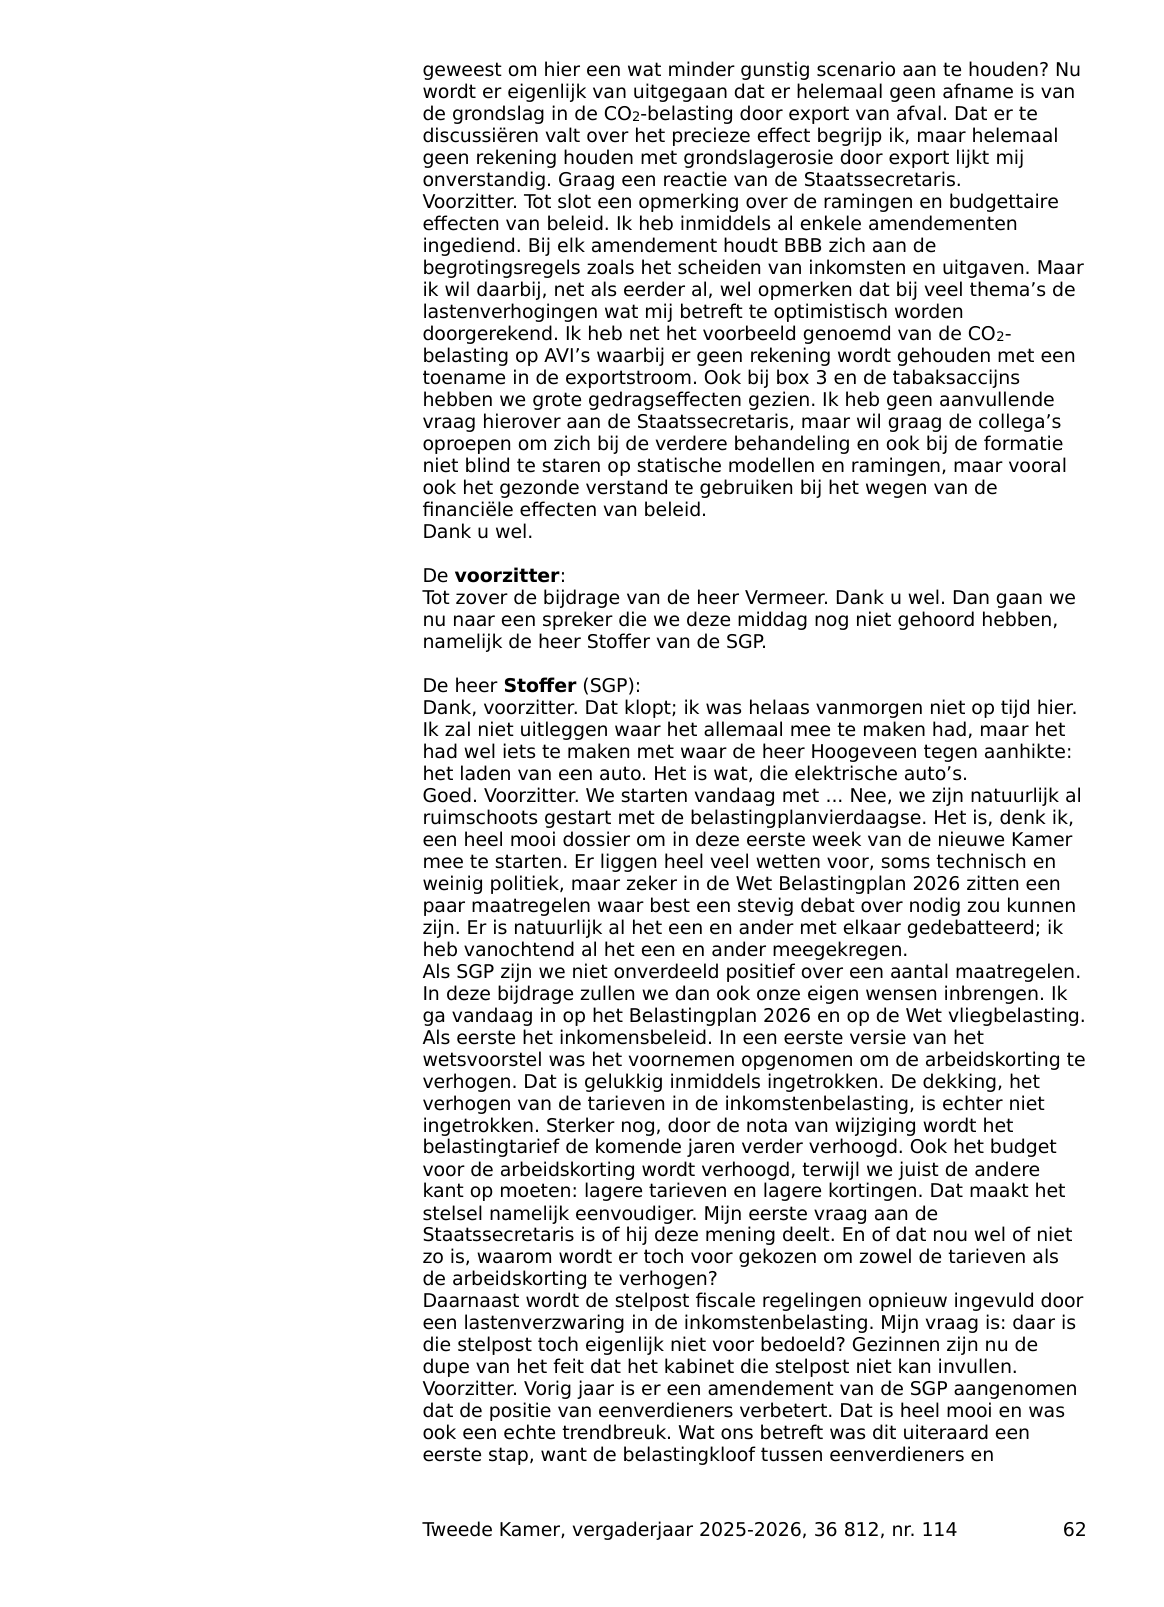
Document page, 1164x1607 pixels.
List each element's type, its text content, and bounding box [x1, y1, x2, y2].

text De heer Stoffer (SGP): [422, 675, 1087, 697]
text Als eerste het inkomensbeleid. In een eerste versie van het wetsvoorstel was het voornemen opgenomen om de arbeidskorting te verhogen. Dat is gelukkig inmiddels ingetrokken. De dekking, het verhogen van de tarieven in de inkomstenbelasting, is echter niet ingetrokken. Sterker nog, door de nota van wijziging wordt het belastingtarief de komende jaren verder verhoogd. Ook het budget voor de arbeidskorting wordt verhoogd, terwijl we juist de andere kant op moeten: lagere tarieven en lagere kortingen. Dat maakt het stelsel namelijk eenvoudiger. Mijn eerste vraag aan de Staatssecretaris is of hij deze mening deelt. En of dat nou wel of niet zo is, waarom wordt er toch voor gekozen om zowel de tarieven als de arbeidskorting te verhogen? [422, 1027, 1087, 1290]
text Tot zover de bijdrage van de heer Vermeer. Dank u wel. Dan gaan we nu naar een spreker die we deze middag nog niet gehoord hebben, namelijk de heer Stoffer van de SGP. [422, 587, 1087, 653]
text Dank u wel. [422, 521, 1087, 543]
text geweest om hier een wat minder gunstig scenario aan te houden? Nu wordt er eigenlijk van uitgegaan dat er helemaal geen afname is van de grondslag in de CO2-belasting door export van afval. Dat er te discussiëren valt over het precieze effect begrijp ik, maar helemaal geen rekening houden met grondslagerosie door export lijkt mij onverstandig. Graag een reactie van de Staatssecretaris. [422, 59, 1087, 191]
text Als SGP zijn we niet onverdeeld positief over een aantal maatregelen. In deze bijdrage zullen we dan ook onze eigen wensen inbrengen. Ik ga vandaag in op het Belastingplan 2026 en op de Wet vliegbelasting. [422, 961, 1087, 1027]
text Daarnaast wordt de stelpost fiscale regelingen opnieuw ingevuld door een lastenverzwaring in de inkomstenbelasting. Mijn vraag is: daar is die stelpost toch eigenlijk niet voor bedoeld? Gezinnen zijn nu de dupe van het feit dat het kabinet die stelpost niet kan invullen. [422, 1290, 1087, 1378]
text De voorzitter: [422, 565, 1087, 587]
text Goed. Voorzitter. We starten vandaag met ... Nee, we zijn natuurlijk al ruimschoots gestart met de belastingplanvierdaagse. Het is, denk ik, een heel mooi dossier om in deze eerste week van de nieuwe Kamer mee te starten. Er liggen heel veel wetten voor, soms technisch en weinig politiek, maar zeker in de Wet Belastingplan 2026 zitten een paar maatregelen waar best een stevig debat over nodig zou kunnen zijn. Er is natuurlijk al het een en ander met elkaar gedebatteerd; ik heb vanochtend al het een en ander meegekregen. [422, 785, 1087, 961]
text Dank, voorzitter. Dat klopt; ik was helaas vanmorgen niet op tijd hier. Ik zal niet uitleggen waar het allemaal mee te maken had, maar het had wel iets te maken met waar de heer Hoogeveen tegen aanhikte: het laden van een auto. Het is wat, die elektrische auto’s. [422, 697, 1087, 785]
text Voorzitter. Tot slot een opmerking over de ramingen en budgettaire effecten van beleid. Ik heb inmiddels al enkele amendementen ingediend. Bij elk amendement houdt BBB zich aan de begrotingsregels zoals het scheiden van inkomsten en uitgaven. Maar ik wil daarbij, net als eerder al, wel opmerken dat bij veel thema’s de lastenverhogingen wat mij betreft te optimistisch worden doorgerekend. Ik heb net het voorbeeld genoemd van de CO2-belasting op AVI’s waarbij er geen rekening wordt gehouden met een toename in de exportstroom. Ook bij box 3 en de tabaksaccijns hebben we grote gedragseffecten gezien. Ik heb geen aanvullende vraag hierover aan de Staatssecretaris, maar wil graag de collega’s oproepen om zich bij de verdere behandeling en ook bij de formatie niet blind te staren op statische modellen en ramingen, maar vooral ook het gezonde verstand te gebruiken bij het wegen van de financiële effecten van beleid. [422, 191, 1087, 521]
text Voorzitter. Vorig jaar is er een amendement van de SGP aangenomen dat de positie van eenverdieners verbetert. Dat is heel mooi en was ook een echte trendbreuk. Wat ons betreft was dit uiteraard een eerste stap, want de belastingkloof tussen eenverdieners en [422, 1378, 1087, 1466]
